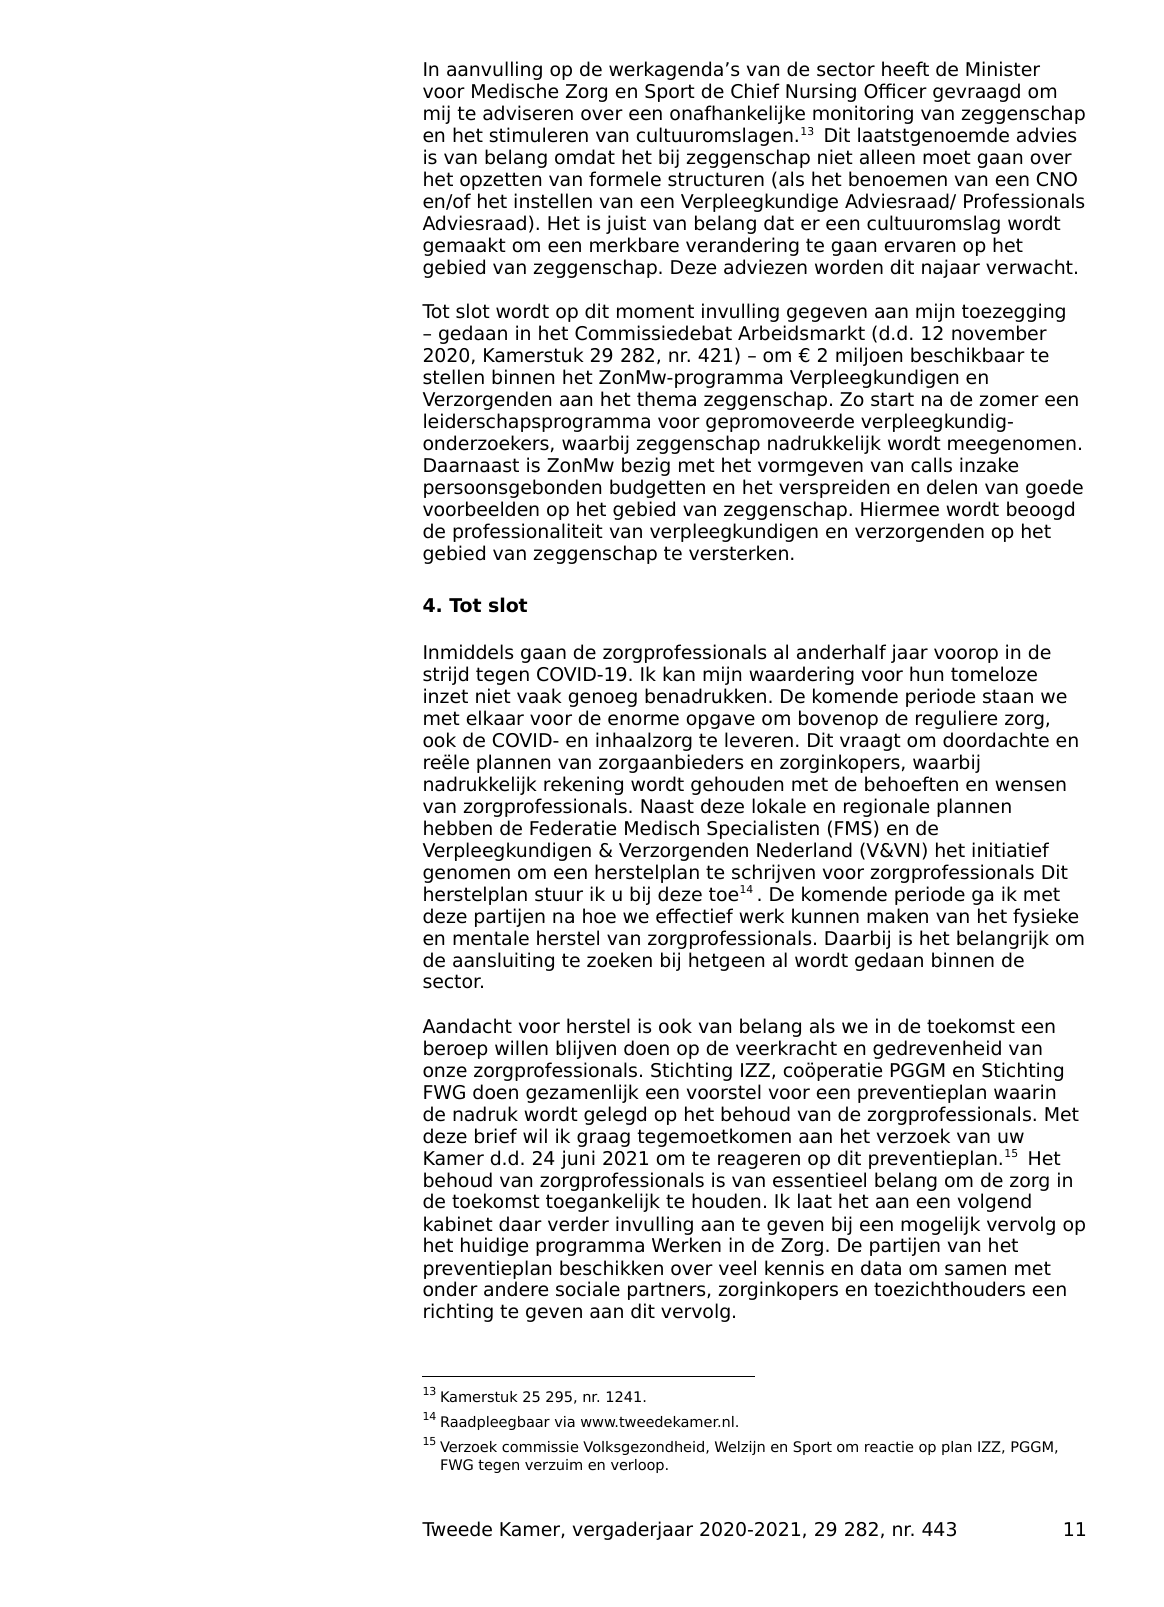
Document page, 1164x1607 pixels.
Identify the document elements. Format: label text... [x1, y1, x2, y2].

text Tot slot wordt op dit moment invulling gegeven aan mijn toezegging – gedaan in het Commissiedebat Arbeidsmarkt (d.d. 12 november 2020, Kamerstuk 29 282, nr. 421) – om € 2 miljoen beschikbaar te stellen binnen het ZonMw-programma Verpleegkundigen en Verzorgenden aan het thema zeggenschap. Zo start na de zomer een leiderschapsprogramma voor gepromoveerde verpleegkundig-onderzoekers, waarbij zeggenschap nadrukkelijk wordt meegenomen. Daarnaast is ZonMw bezig met het vormgeven van calls inzake persoonsgebonden budgetten en het verspreiden en delen van goede voorbeelden op het gebied van zeggenschap. Hiermee wordt beoogd de professionaliteit van verpleegkundigen en verzorgenden op het gebied van zeggenschap te versterken. [422, 301, 1087, 565]
text In aanvulling op de werkagenda’s van de sector heeft de Minister voor Medische Zorg en Sport de Chief Nursing Officer gevraagd om mij te adviseren over een onafhankelijke monitoring van zeggenschap en het stimuleren van cultuuromslagen. Dit laatstgenoemde advies is van belang omdat het bij zeggenschap niet alleen moet gaan over het opzetten van formele structuren (als het benoemen van een CNO en/of het instellen van een Verpleegkundige Adviesraad/ Professionals Adviesraad). Het is juist van belang dat er een cultuuromslag wordt gemaakt om een merkbare verandering te gaan ervaren op het gebied van zeggenschap. Deze adviezen worden dit najaar verwacht. [422, 59, 1087, 279]
text Inmiddels gaan de zorgprofessionals al anderhalf jaar voorop in de strijd tegen COVID-19. Ik kan mijn waardering voor hun tomeloze inzet niet vaak genoeg benadrukken. De komende periode staan we met elkaar voor de enorme opgave om bovenop de reguliere zorg, ook de COVID- en inhaalzorg te leveren. Dit vraagt om doordachte en reële plannen van zorgaanbieders en zorginkopers, waarbij nadrukkelijk rekening wordt gehouden met de behoeften en wensen van zorgprofessionals. Naast deze lokale en regionale plannen hebben de Federatie Medisch Specialisten (FMS) en de Verpleegkundigen & Verzorgenden Nederland (V&VN) het initiatief genomen om een herstelplan te schrijven voor zorgprofessionals Dit herstelplan stuur ik u bij deze toe. De komende periode ga ik met deze partijen na hoe we effectief werk kunnen maken van het fysieke en mentale herstel van zorgprofessionals. Daarbij is het belangrijk om de aansluiting te zoeken bij hetgeen al wordt gedaan binnen de sector. [422, 642, 1087, 993]
subtitle 4. Tot slot [422, 595, 1087, 617]
text Raadpleegbaar via www.tweedekamer.nl. [422, 1410, 1087, 1432]
text Kamerstuk 25 295, nr. 1241. [422, 1385, 1087, 1407]
text Verzoek commissie Volksgezondheid, Welzijn en Sport om reactie op plan IZZ, PGGM, FWG tegen verzuim en verloop. [422, 1435, 1087, 1474]
text Aandacht voor herstel is ook van belang als we in de toekomst een beroep willen blijven doen op de veerkracht en gedrevenheid van onze zorgprofessionals. Stichting IZZ, coöperatie PGGM en Stichting FWG doen gezamenlijk een voorstel voor een preventieplan waarin de nadruk wordt gelegd op het behoud van de zorgprofessionals. Met deze brief wil ik graag tegemoetkomen aan het verzoek van uw Kamer d.d. 24 juni 2021 om te reageren op dit preventieplan. Het behoud van zorgprofessionals is van essentieel belang om de zorg in de toekomst toegankelijk te houden. Ik laat het aan een volgend kabinet daar verder invulling aan te geven bij een mogelijk vervolg op het huidige programma Werken in de Zorg. De partijen van het preventieplan beschikken over veel kennis en data om samen met onder andere sociale partners, zorginkopers en toezichthouders een richting te geven aan dit vervolg. [422, 1016, 1087, 1323]
